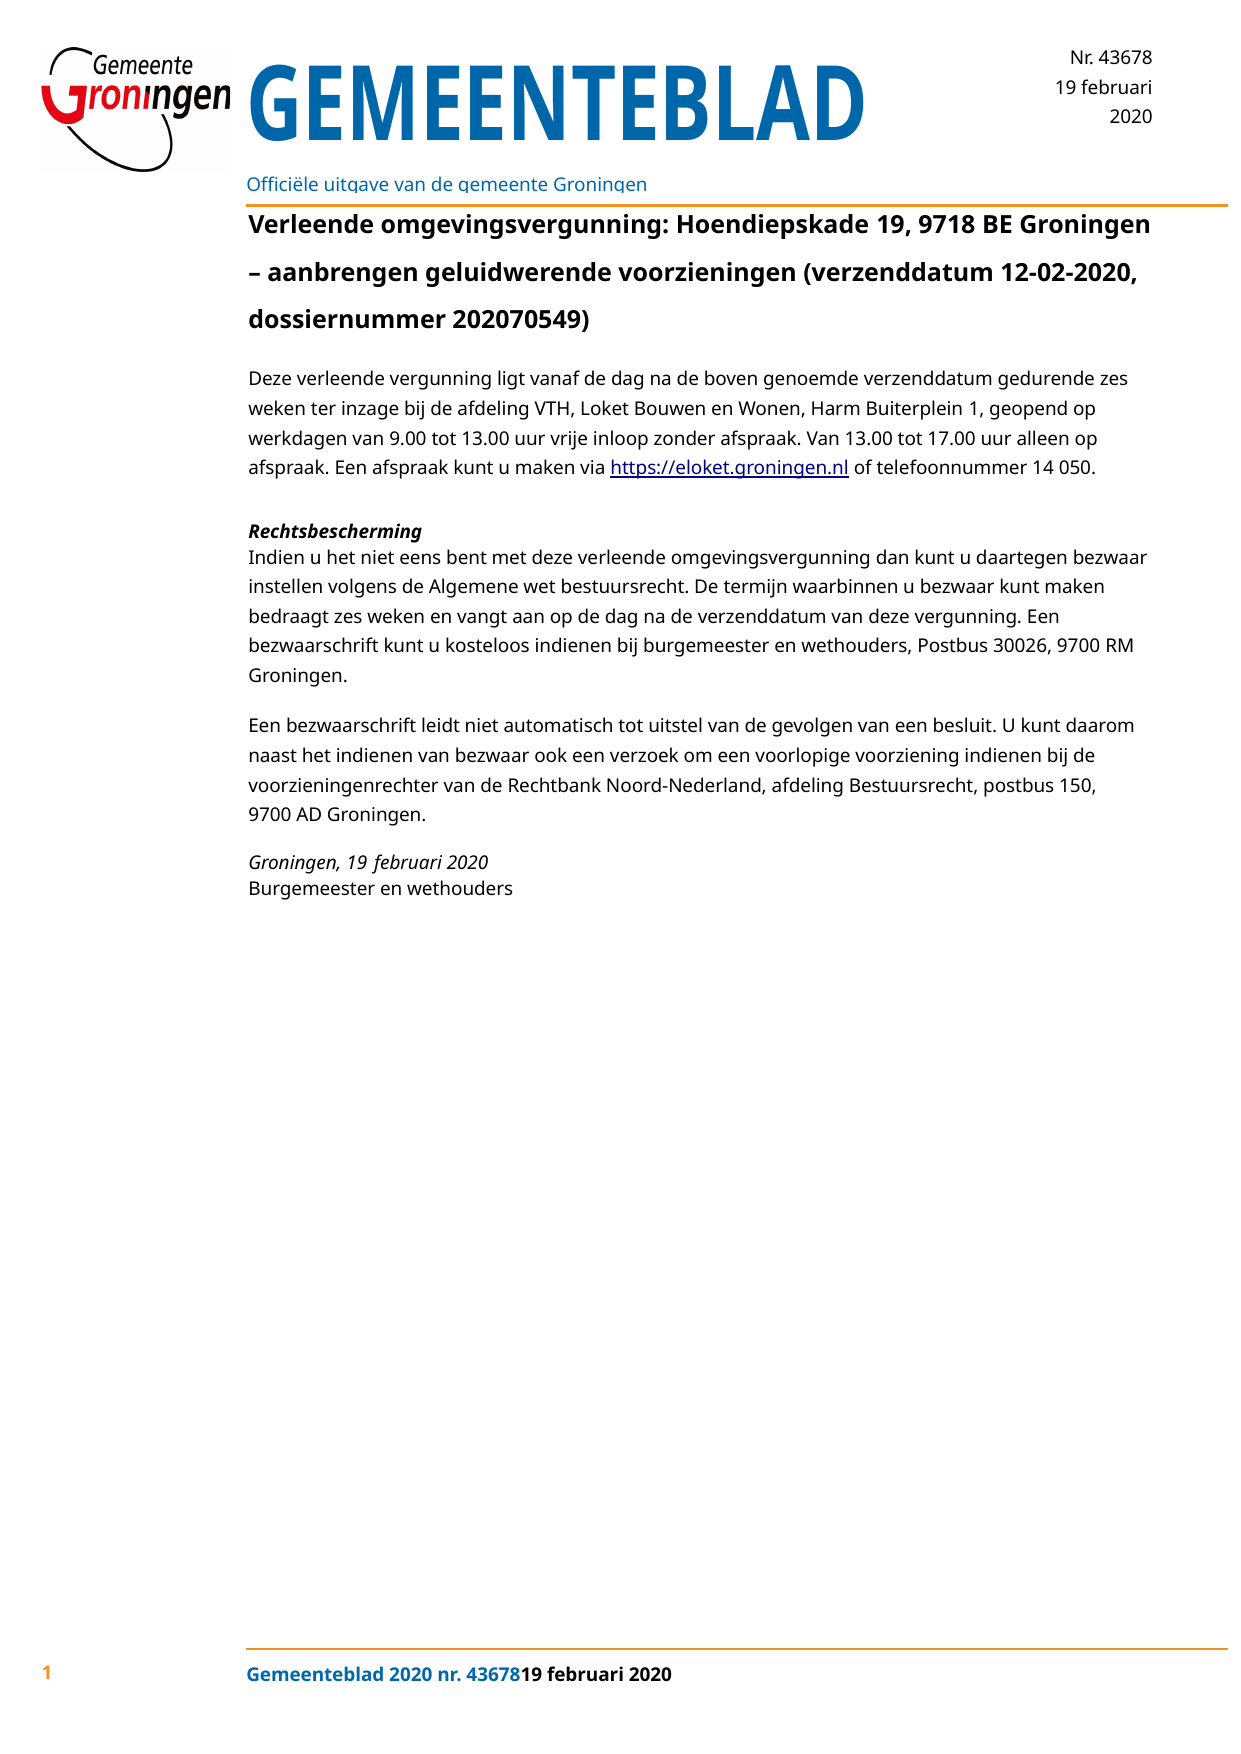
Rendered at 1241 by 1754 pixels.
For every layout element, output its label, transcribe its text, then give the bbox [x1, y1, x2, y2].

picture [41, 47, 231, 172]
text Rechtsbescherming [248, 518, 1152, 544]
text Een bezwaarschrift leidt niet automatisch tot uitstel van de gevolgen van een besluit. U kunt daarom naast het indienen van bezwaar ook een verzoek om een voorlopige voorziening indienen bij de voorzieningenrechter van de Rechtbank Noord-Nederland, afdeling Bestuursrecht, postbus 150, 9700 AD Groningen. [248, 713, 1152, 827]
text Groningen, 19 februari 2020 [248, 849, 1152, 875]
text Indien u het niet eens bent met deze verleende omgevingsvergunning dan kunt u daartegen bezwaar instellen volgens de Algemene wet bestuursrecht. De termijn waarbinnen u bezwaar kunt maken bedraagt zes weken en vangt aan op de dag na de verzenddatum van deze vergunning. Een bezwaarschrift kunt u kosteloos indienen bij burgemeester en wethouders, Postbus 30026, 9700 RM Groningen. [248, 544, 1152, 688]
text Burgemeester en wethouders [248, 875, 1152, 901]
text Verleende omgevingsvergunning: Hoendiepskade 19, 9718 BE Groningen – aanbrengen geluidwerende voorzieningen (verzenddatum 12-02-2020, dossiernummer 202070549) [248, 207, 1152, 336]
text Deze verleende vergunning ligt vanaf de dag na de boven genoemde verzenddatum gedurende zes weken ter inzage bij de afdeling VTH, Loket Bouwen en Wonen, Harm Buiterplein 1, geopend op werkdagen van 9.00 tot 13.00 uur vrije inloop zonder afspraak. Van 13.00 tot 17.00 uur alleen op afspraak. Een afspraak kunt u maken via https://eloket.groningen.nl of telefoonnummer 14 050. [248, 366, 1152, 480]
